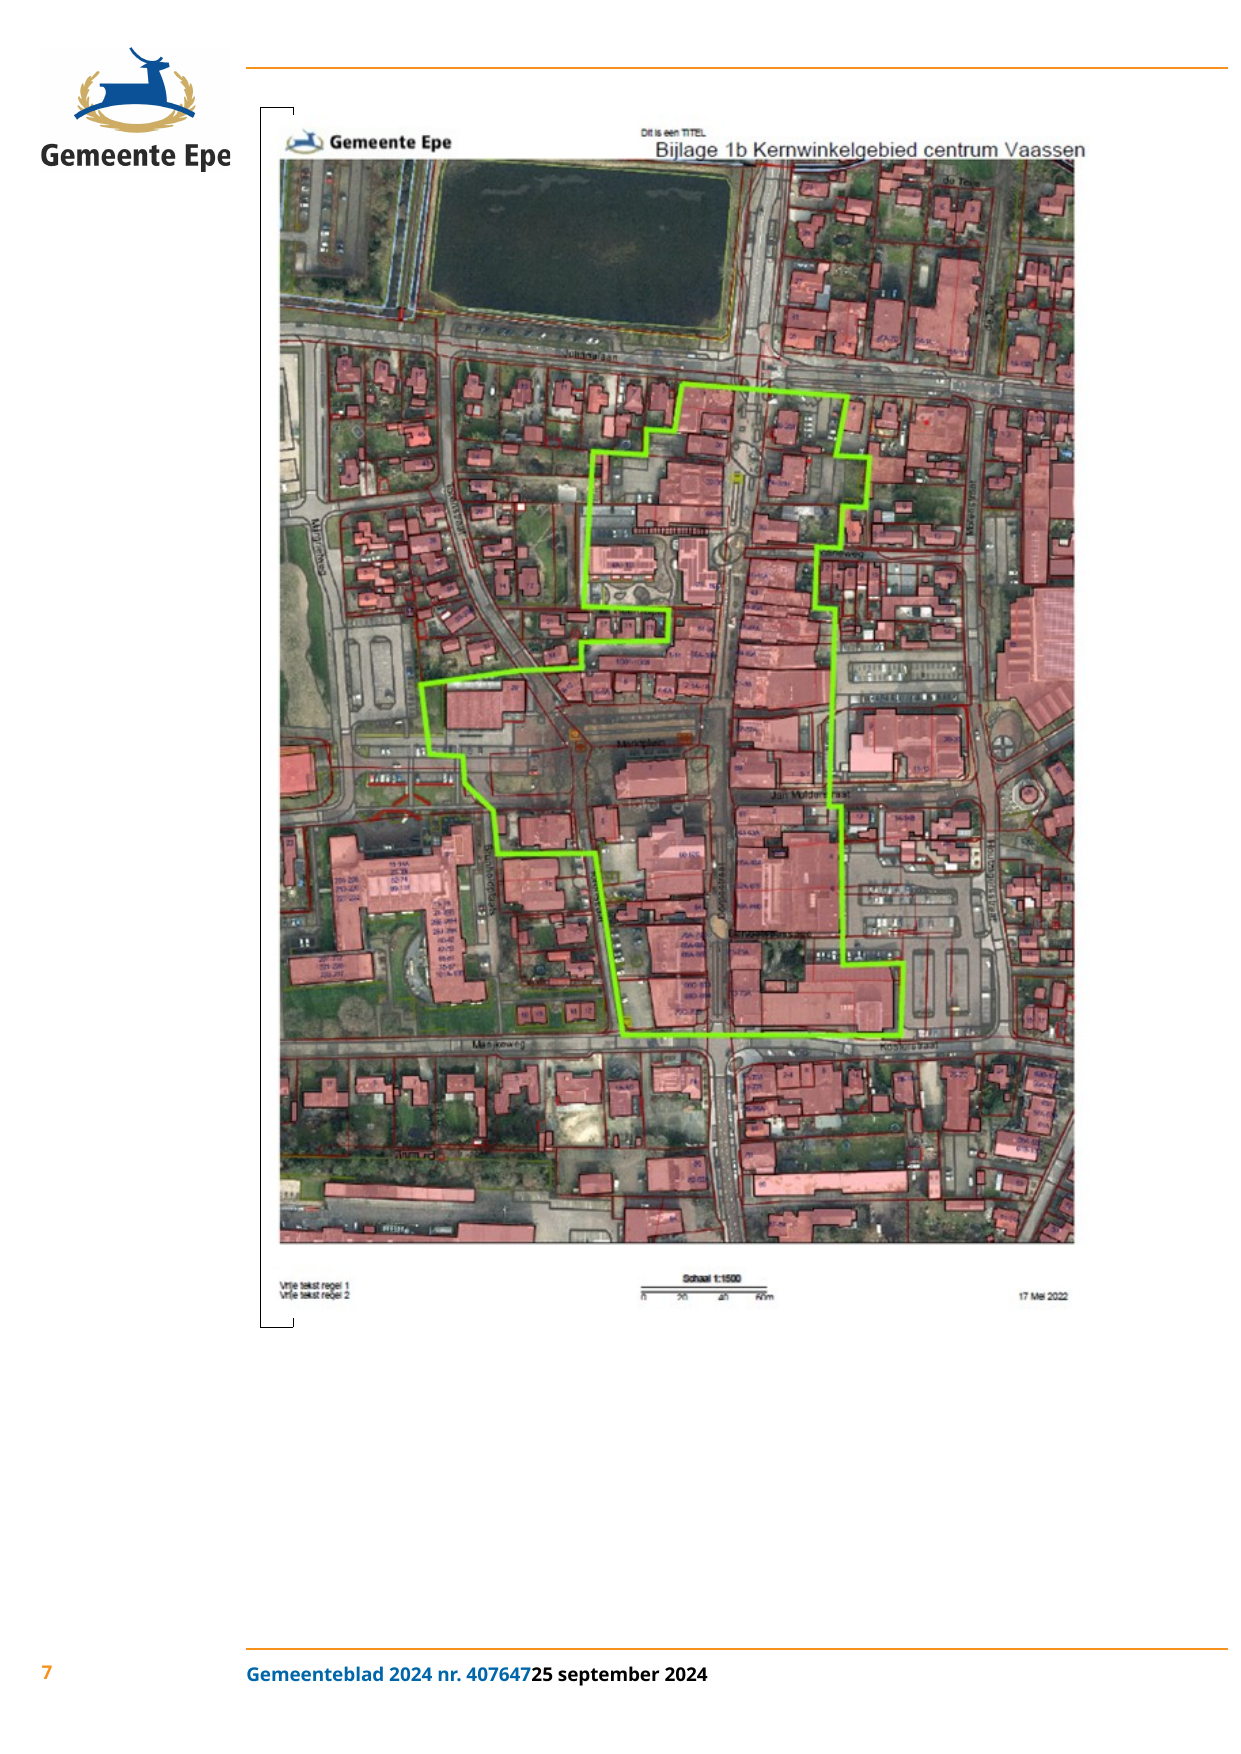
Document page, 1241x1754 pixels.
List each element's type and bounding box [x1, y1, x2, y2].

picture [268, 115, 1090, 1318]
picture [41, 47, 231, 172]
